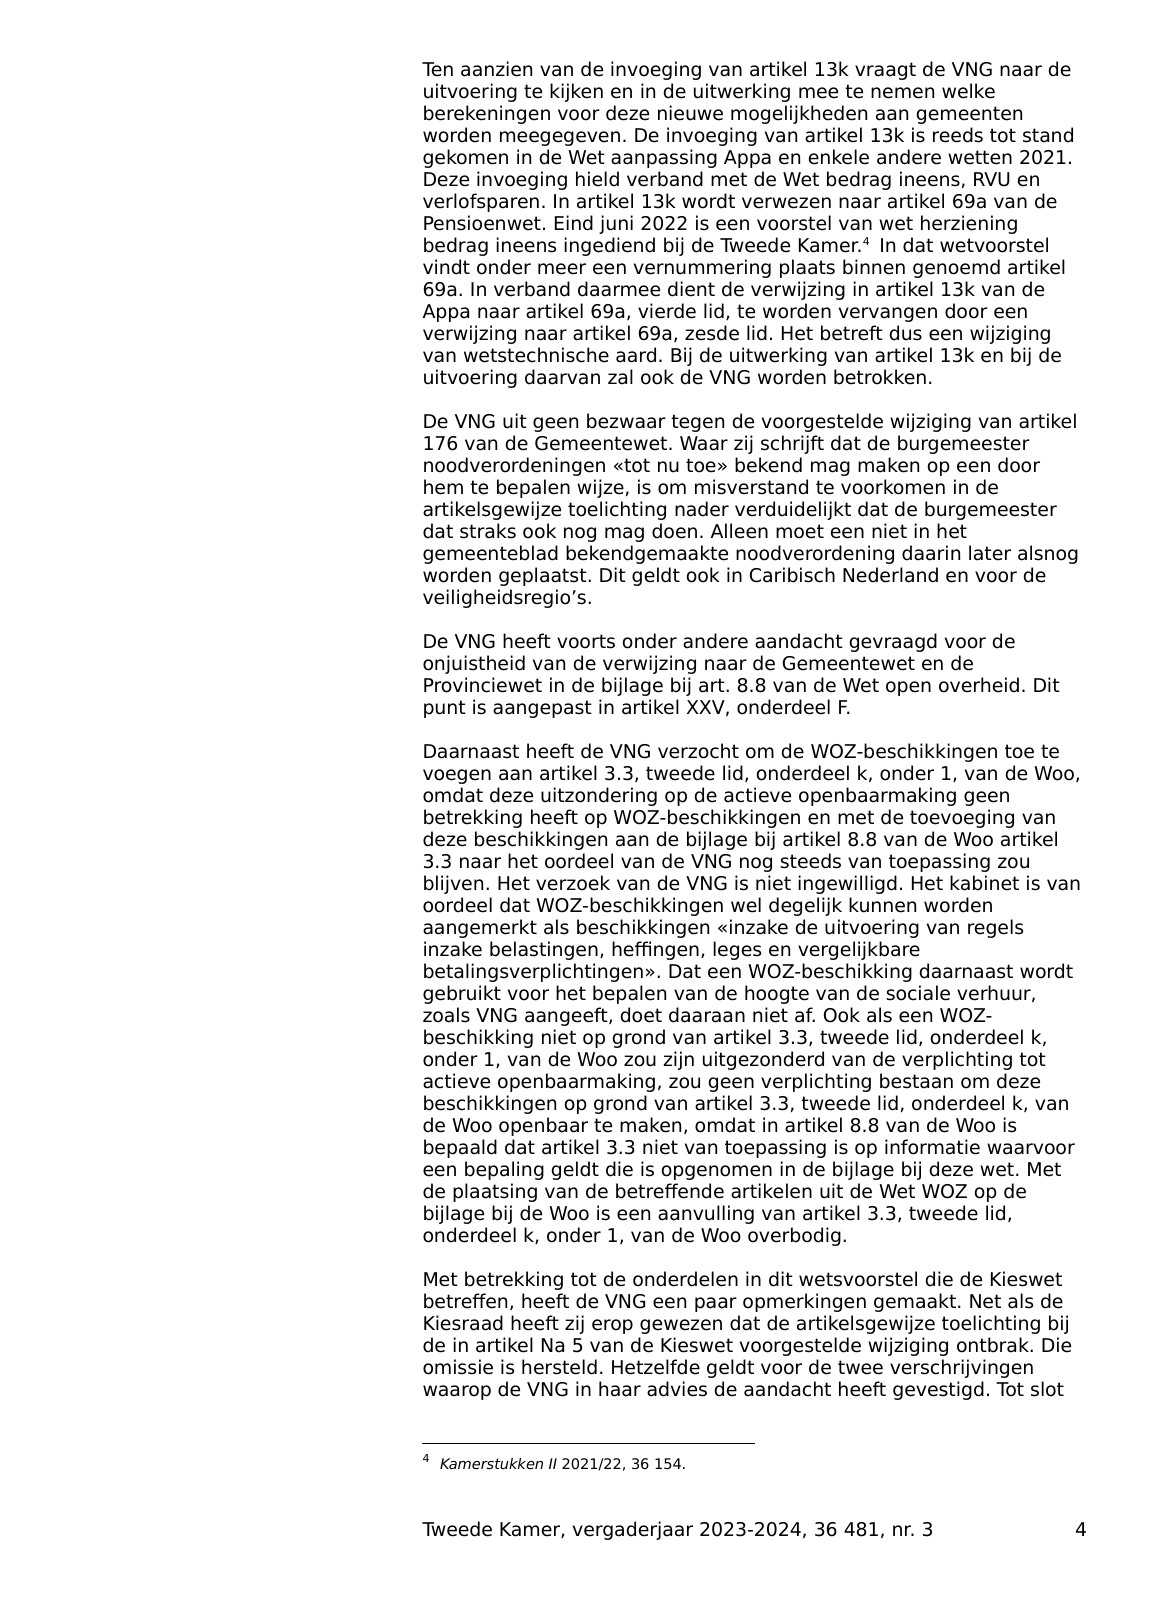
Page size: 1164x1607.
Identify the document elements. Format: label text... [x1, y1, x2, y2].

text Met betrekking tot de onderdelen in dit wetsvoorstel die de Kieswet betreffen, heeft de VNG een paar opmerkingen gemaakt. Net als de Kiesraad heeft zij erop gewezen dat de artikelsgewijze toelichting bij de in artikel Na 5 van de Kieswet voorgestelde wijziging ontbrak. Die omissie is hersteld. Hetzelfde geldt voor de twee verschrijvingen waarop de VNG in haar advies de aandacht heeft gevestigd. Tot slot [422, 1269, 1087, 1401]
text Kamerstukken II 2021/22, 36 154. [422, 1452, 1087, 1474]
text De VNG heeft voorts onder andere aandacht gevraagd voor de onjuistheid van de verwijzing naar de Gemeentewet en de Provinciewet in de bijlage bij art. 8.8 van de Wet open overheid. Dit punt is aangepast in artikel XXV, onderdeel F. [422, 631, 1087, 719]
text De VNG uit geen bezwaar tegen de voorgestelde wijziging van artikel 176 van de Gemeentewet. Waar zij schrijft dat de burgemeester noodverordeningen «tot nu toe» bekend mag maken op een door hem te bepalen wijze, is om misverstand te voorkomen in de artikelsgewijze toelichting nader verduidelijkt dat de burgemeester dat straks ook nog mag doen. Alleen moet een niet in het gemeenteblad bekendgemaakte noodverordening daarin later alsnog worden geplaatst. Dit geldt ook in Caribisch Nederland en voor de veiligheidsregio’s. [422, 411, 1087, 609]
text Ten aanzien van de invoeging van artikel 13k vraagt de VNG naar de uitvoering te kijken en in de uitwerking mee te nemen welke berekeningen voor deze nieuwe mogelijkheden aan gemeenten worden meegegeven. De invoeging van artikel 13k is reeds tot stand gekomen in de Wet aanpassing Appa en enkele andere wetten 2021. Deze invoeging hield verband met de Wet bedrag ineens, RVU en verlofsparen. In artikel 13k wordt verwezen naar artikel 69a van de Pensioenwet. Eind juni 2022 is een voorstel van wet herziening bedrag ineens ingediend bij de Tweede Kamer. In dat wetvoorstel vindt onder meer een vernummering plaats binnen genoemd artikel 69a. In verband daarmee dient de verwijzing in artikel 13k van de Appa naar artikel 69a, vierde lid, te worden vervangen door een verwijzing naar artikel 69a, zesde lid. Het betreft dus een wijziging van wetstechnische aard. Bij de uitwerking van artikel 13k en bij de uitvoering daarvan zal ook de VNG worden betrokken. [422, 59, 1087, 389]
text Daarnaast heeft de VNG verzocht om de WOZ-beschikkingen toe te voegen aan artikel 3.3, tweede lid, onderdeel k, onder 1, van de Woo, omdat deze uitzondering op de actieve openbaarmaking geen betrekking heeft op WOZ-beschikkingen en met de toevoeging van deze beschikkingen aan de bijlage bij artikel 8.8 van de Woo artikel 3.3 naar het oordeel van de VNG nog steeds van toepassing zou blijven. Het verzoek van de VNG is niet ingewilligd. Het kabinet is van oordeel dat WOZ-beschikkingen wel degelijk kunnen worden aangemerkt als beschikkingen «inzake de uitvoering van regels inzake belastingen, heffingen, leges en vergelijkbare betalingsverplichtingen». Dat een WOZ-beschikking daarnaast wordt gebruikt voor het bepalen van de hoogte van de sociale verhuur, zoals VNG aangeeft, doet daaraan niet af. Ook als een WOZ-beschikking niet op grond van artikel 3.3, tweede lid, onderdeel k, onder 1, van de Woo zou zijn uitgezonderd van de verplichting tot actieve openbaarmaking, zou geen verplichting bestaan om deze beschikkingen op grond van artikel 3.3, tweede lid, onderdeel k, van de Woo openbaar te maken, omdat in artikel 8.8 van de Woo is bepaald dat artikel 3.3 niet van toepassing is op informatie waarvoor een bepaling geldt die is opgenomen in de bijlage bij deze wet. Met de plaatsing van de betreffende artikelen uit de Wet WOZ op de bijlage bij de Woo is een aanvulling van artikel 3.3, tweede lid, onderdeel k, onder 1, van de Woo overbodig. [422, 741, 1087, 1247]
